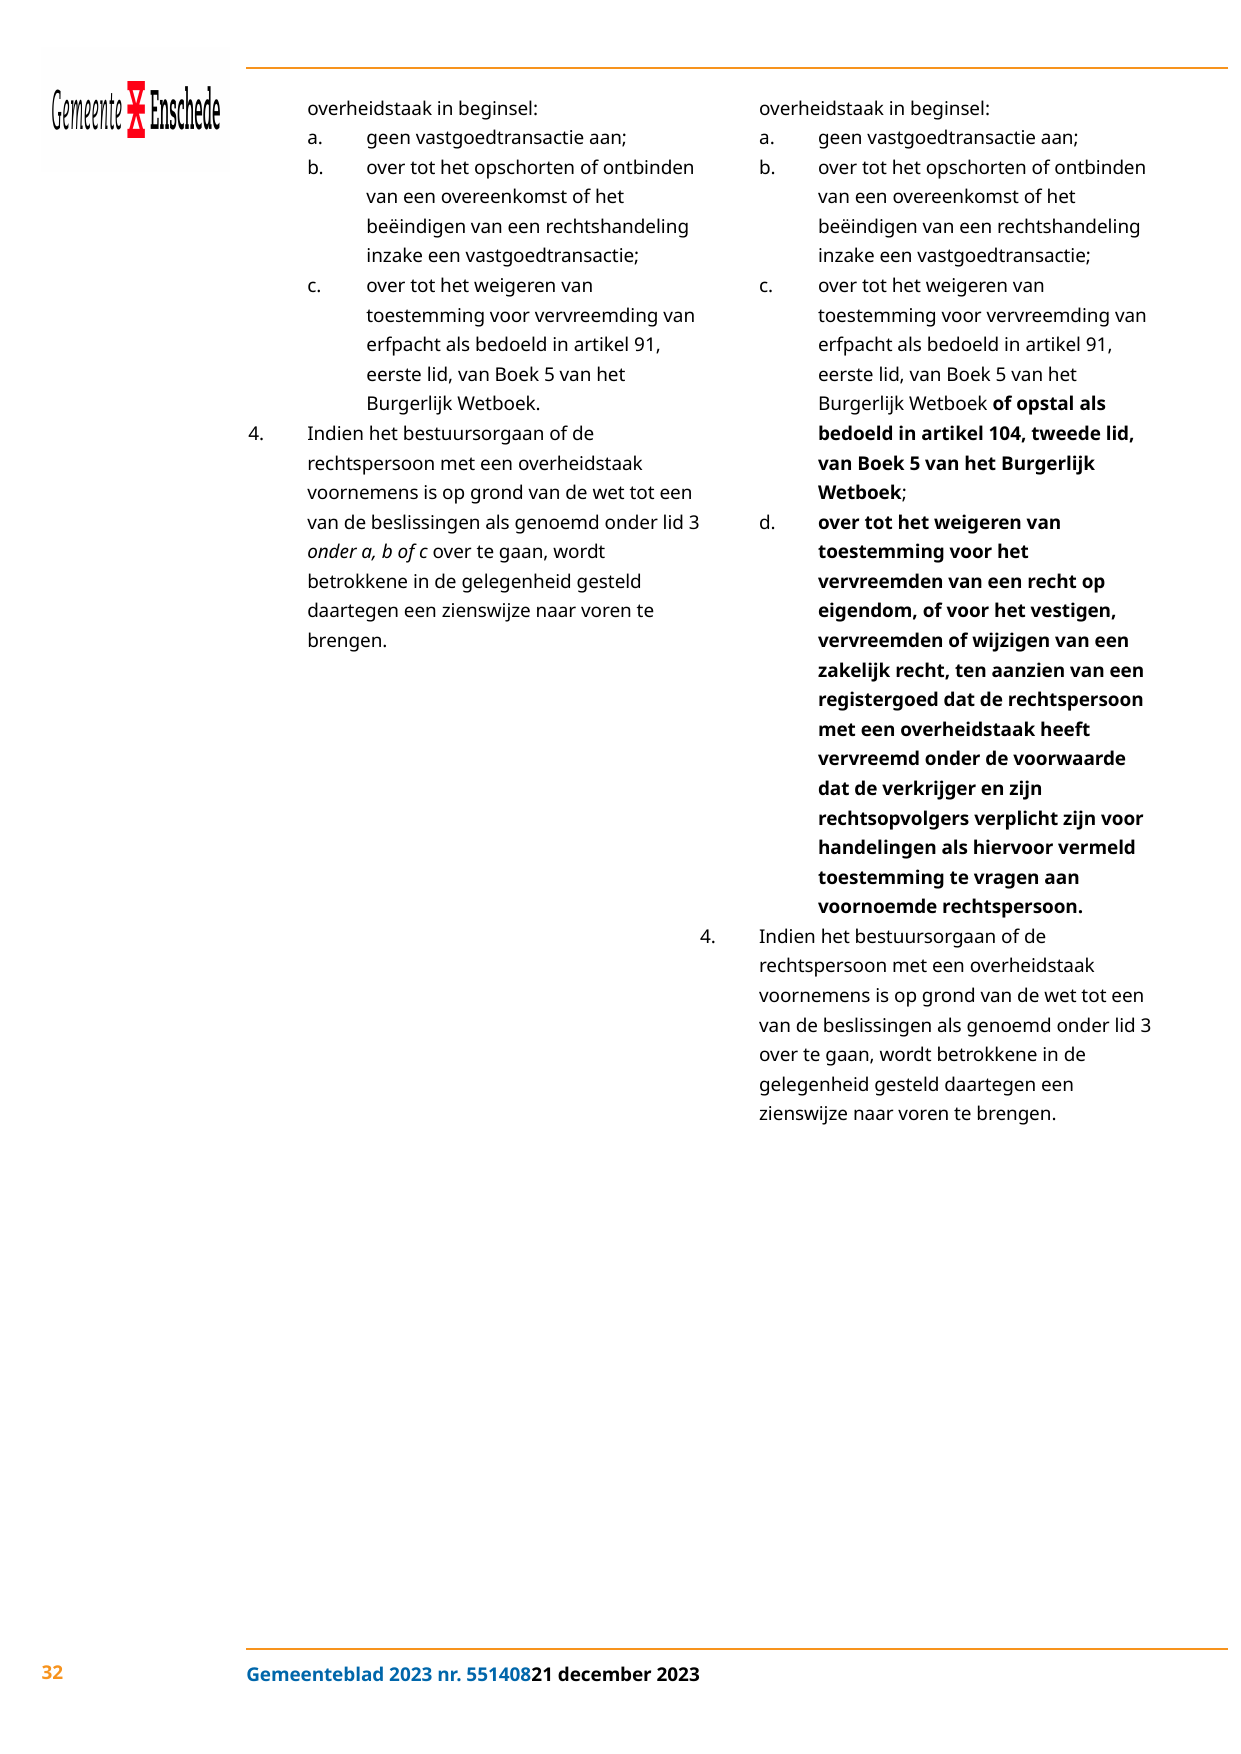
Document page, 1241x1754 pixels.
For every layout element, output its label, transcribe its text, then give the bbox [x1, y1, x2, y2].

table_cell overheidstaak in beginsel: geen vastgoedtransactie aan; over tot het opschorten of ontbinden van een overeenkomst of het beëindigen van een rechtshandeling inzake een vastgoedtransactie; over tot het weigeren van toestemming voor vervreemding van erfpacht als bedoeld in artikel 91, eerste lid, van Boek 5 van het Burgerlijk Wetboek. Indien het bestuursorgaan of de rechtspersoon met een overheidstaak voornemens is op grond van de wet tot een van de beslissingen als genoemd onder lid 3 onder a, b of c over te gaan, wordt betrokkene in de gelegenheid gesteld daartegen een zienswijze naar voren te brengen. [248, 95, 700, 1126]
table_cell overheidstaak in beginsel: geen vastgoedtransactie aan; over tot het opschorten of ontbinden van een overeenkomst of het beëindigen van een rechtshandeling inzake een vastgoedtransactie; over tot het weigeren van toestemming voor vervreemding van erfpacht als bedoeld in artikel 91, eerste lid, van Boek 5 van het Burgerlijk Wetboek of opstal als bedoeld in artikel 104, tweede lid, van Boek 5 van het Burgerlijk Wetboek; over tot het weigeren van toestemming voor het vervreemden van een recht op eigendom, of voor het vestigen, vervreemden of wijzigen van een zakelijk recht, ten aanzien van een registergoed dat de rechtspersoon met een overheidstaak heeft vervreemd onder de voorwaarde dat de verkrijger en zijn rechtsopvolgers verplicht zijn voor handelingen als hiervoor vermeld toestemming te vragen aan voornoemde rechtspersoon. Indien het bestuursorgaan of de rechtspersoon met een overheidstaak voornemens is op grond van de wet tot een van de beslissingen als genoemd onder lid 3 over te gaan, wordt betrokkene in de gelegenheid gesteld daartegen een zienswijze naar voren te brengen. [700, 95, 1152, 1126]
picture [41, 47, 231, 172]
